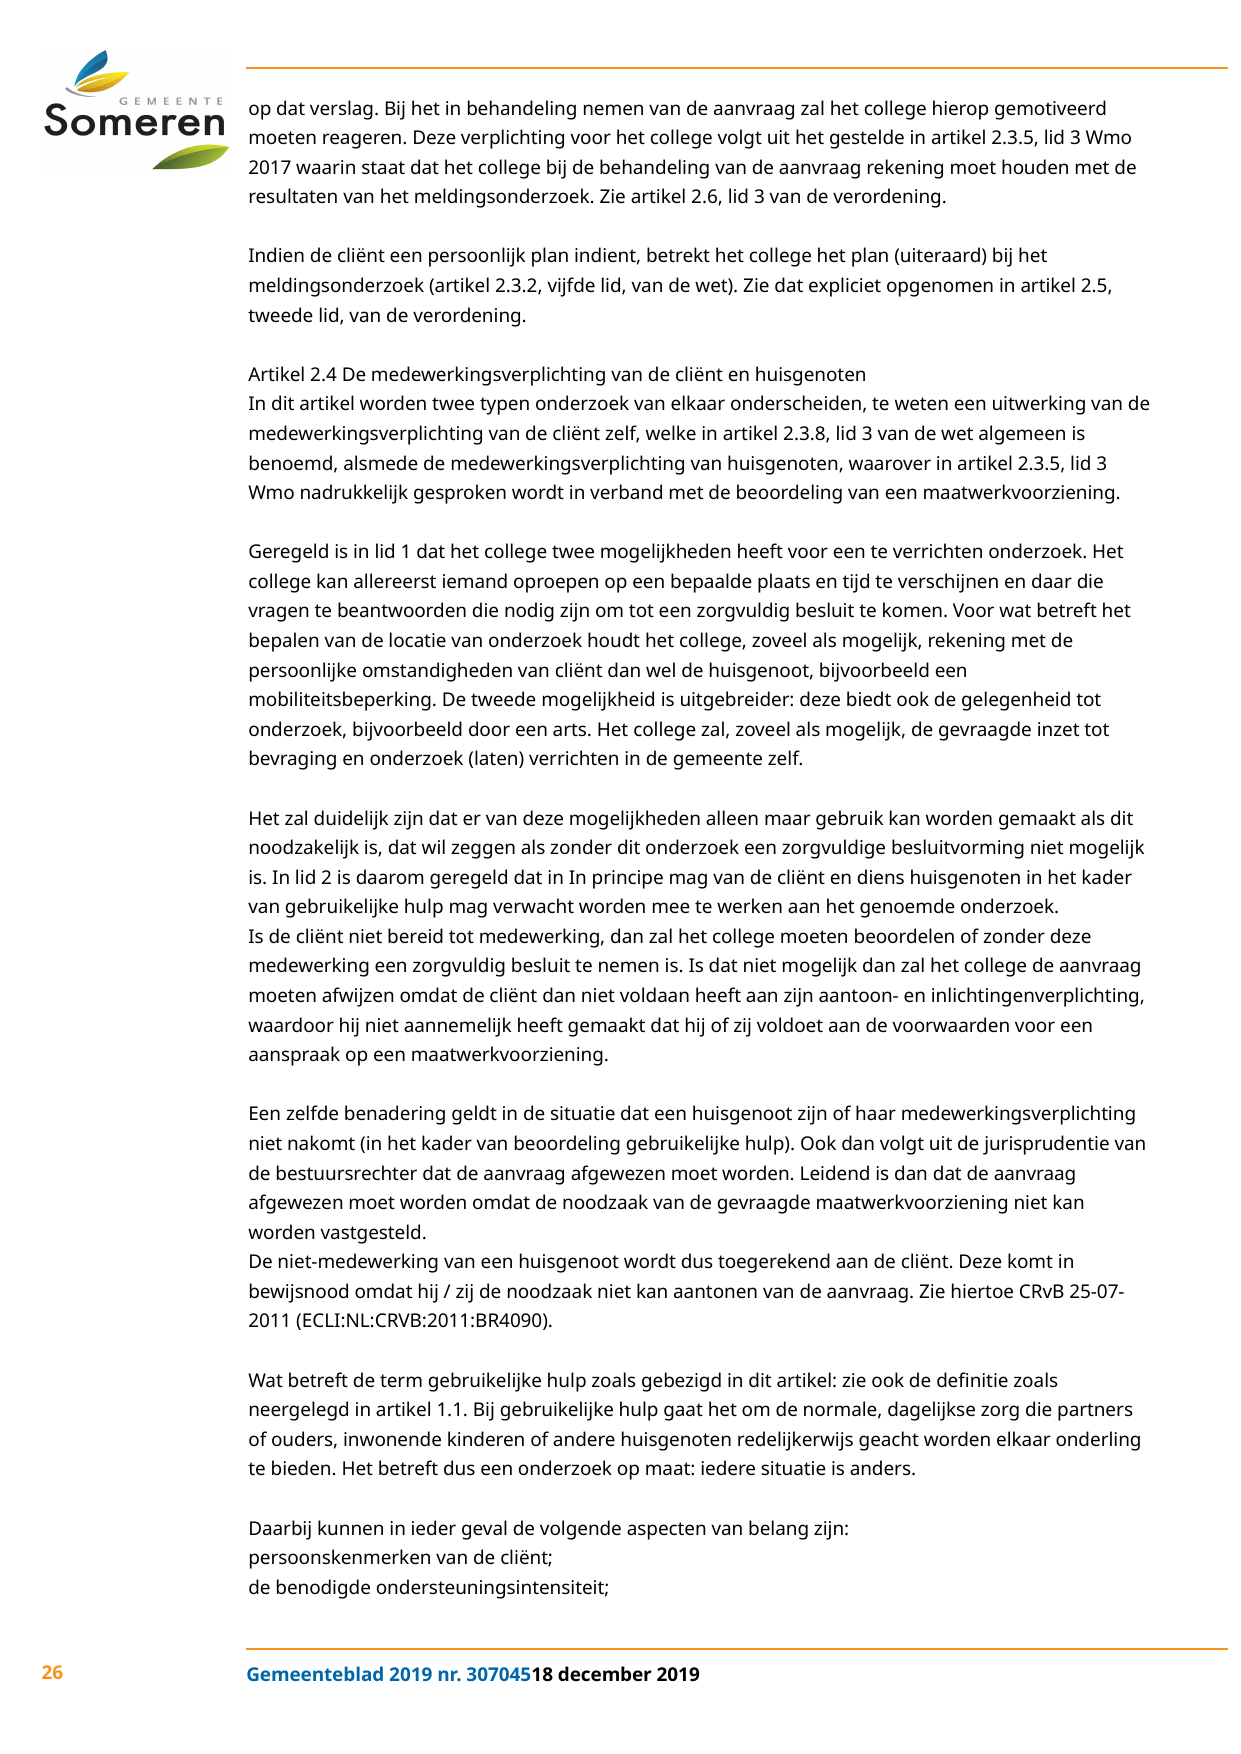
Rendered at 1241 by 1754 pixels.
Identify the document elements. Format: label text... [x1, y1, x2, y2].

text Wat betreft de term gebruikelijke hulp zoals gebezigd in dit artikel: zie ook de definitie zoals neergelegd in artikel 1.1. Bij gebruikelijke hulp gaat het om de normale, dagelijkse zorg die partners of ouders, inwonende kinderen of andere huisgenoten redelijkerwijs geacht worden elkaar onderling te bieden. Het betreft dus een onderzoek op maat: iedere situatie is anders. [248, 1367, 1152, 1481]
text De niet-medewerking van een huisgenoot wordt dus toegerekend aan de cliënt. Deze komt in bewijsnood omdat hij / zij de noodzaak niet kan aantonen van de aanvraag. Zie hiertoe CRvB 25-07-2011 (ECLI:NL:CRVB:2011:BR4090). [248, 1248, 1152, 1333]
picture [41, 47, 231, 172]
text op dat verslag. Bij het in behandeling nemen van de aanvraag zal het college hierop gemotiveerd moeten reageren. Deze verplichting voor het college volgt uit het gestelde in artikel 2.3.5, lid 3 Wmo 2017 waarin staat dat het college bij de behandeling van de aanvraag rekening moet houden met de resultaten van het meldingsonderzoek. Zie artikel 2.6, lid 3 van de verordening. [248, 95, 1152, 209]
text de benodigde ondersteuningsintensiteit; [248, 1574, 1152, 1600]
text persoonskenmerken van de cliënt; [248, 1544, 1152, 1570]
text In dit artikel worden twee typen onderzoek van elkaar onderscheiden, te weten een uitwerking van de medewerkingsverplichting van de cliënt zelf, welke in artikel 2.3.8, lid 3 van de wet algemeen is benoemd, alsmede de medewerkingsverplichting van huisgenoten, waarover in artikel 2.3.5, lid 3 Wmo nadrukkelijk gesproken wordt in verband met de beoordeling van een maatwerkvoorziening. [248, 391, 1152, 505]
text Daarbij kunnen in ieder geval de volgende aspecten van belang zijn: [248, 1515, 1152, 1541]
text Een zelfde benadering geldt in de situatie dat een huisgenoot zijn of haar medewerkingsverplichting niet nakomt (in het kader van beoordeling gebruikelijke hulp). Ook dan volgt uit de jurisprudentie van de bestuursrechter dat de aanvraag afgewezen moet worden. Leidend is dan dat de aanvraag afgewezen moet worden omdat de noodzaak van de gevraagde maatwerkvoorziening niet kan worden vastgesteld. [248, 1101, 1152, 1245]
text Artikel 2.4 De medewerkingsverplichting van de cliënt en huisgenoten [248, 361, 1152, 387]
text Is de cliënt niet bereid tot medewerking, dan zal het college moeten beoordelen of zonder deze medewerking een zorgvuldig besluit te nemen is. Is dat niet mogelijk dan zal het college de aanvraag moeten afwijzen omdat de cliënt dan niet voldaan heeft aan zijn aantoon- en inlichtingenverplichting, waardoor hij niet aannemelijk heeft gemaakt dat hij of zij voldoet aan de voorwaarden voor een aanspraak op een maatwerkvoorziening. [248, 923, 1152, 1067]
text Geregeld is in lid 1 dat het college twee mogelijkheden heeft voor een te verrichten onderzoek. Het college kan allereerst iemand oproepen op een bepaalde plaats en tijd te verschijnen en daar die vragen te beantwoorden die nodig zijn om tot een zorgvuldig besluit te komen. Voor wat betreft het bepalen van de locatie van onderzoek houdt het college, zoveel als mogelijk, rekening met de persoonlijke omstandigheden van cliënt dan wel de huisgenoot, bijvoorbeeld een mobiliteitsbeperking. De tweede mogelijkheid is uitgebreider: deze biedt ook de gelegenheid tot onderzoek, bijvoorbeeld door een arts. Het college zal, zoveel als mogelijk, de gevraagde inzet tot bevraging en onderzoek (laten) verrichten in de gemeente zelf. [248, 538, 1152, 771]
text Indien de cliënt een persoonlijk plan indient, betrekt het college het plan (uiteraard) bij het meldingsonderzoek (artikel 2.3.2, vijfde lid, van de wet). Zie dat expliciet opgenomen in artikel 2.5, tweede lid, van de verordening. [248, 243, 1152, 328]
text Het zal duidelijk zijn dat er van deze mogelijkheden alleen maar gebruik kan worden gemaakt als dit noodzakelijk is, dat wil zeggen als zonder dit onderzoek een zorgvuldige besluitvorming niet mogelijk is. In lid 2 is daarom geregeld dat in In principe mag van de cliënt en diens huisgenoten in het kader van gebruikelijke hulp mag verwacht worden mee te werken aan het genoemde onderzoek. [248, 805, 1152, 919]
